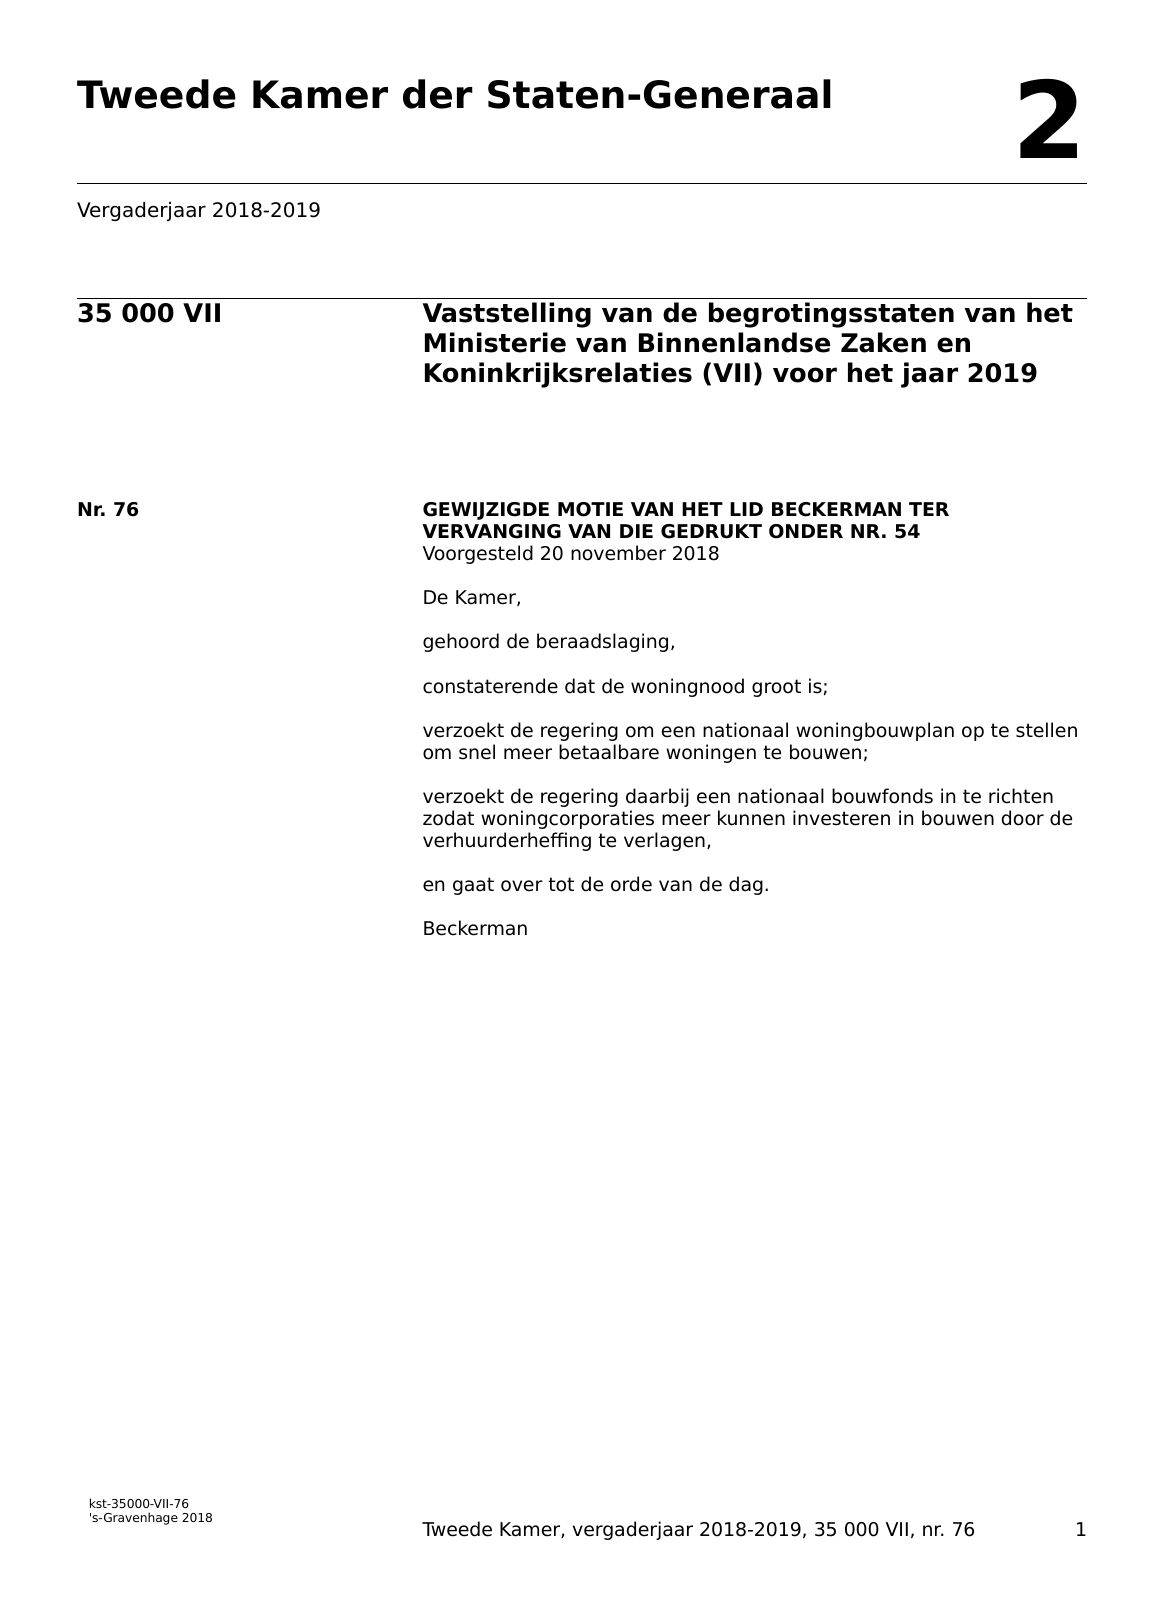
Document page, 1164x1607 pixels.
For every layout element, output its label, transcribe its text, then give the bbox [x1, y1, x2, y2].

text verzoekt de regering daarbij een nationaal bouwfonds in te richten zodat woningcorporaties meer kunnen investeren in bouwen door de verhuurderheffing te verlagen, [422, 786, 1087, 852]
text gehoord de beraadslaging, [422, 631, 1087, 653]
text 's-Gravenhage 2018 [88, 1511, 323, 1525]
text De Kamer, [422, 587, 1087, 609]
text verzoekt de regering om een nationaal woningbouwplan op te stellen om snel meer betaalbare woningen te bouwen; [422, 720, 1087, 764]
subtitle Nr. 76 GEWIJZIGDE MOTIE VAN HET LID BECKERMAN TER VERVANGING VAN DIE GEDRUKT ONDER NR. 54 [77, 499, 1087, 543]
table_header Tweede Kamer der Staten-Generaal [77, 59, 886, 183]
subtitle 35 000 VII Vaststelling van de begrotingsstaten van het Ministerie van Binnenlandse Zaken en Koninkrijksrelaties (VII) voor het jaar 2019 [77, 299, 1087, 388]
text constaterende dat de woningnood groot is; [422, 676, 1087, 697]
table_cell Vergaderjaar 2018-2019 [77, 184, 1087, 298]
text kst-35000-VII-76 [88, 1497, 323, 1511]
text Voorgesteld 20 november 2018 [422, 543, 1087, 565]
text Beckerman [422, 918, 1087, 940]
table_header 2 [886, 59, 1087, 183]
text en gaat over tot de orde van de dag. [422, 874, 1087, 896]
